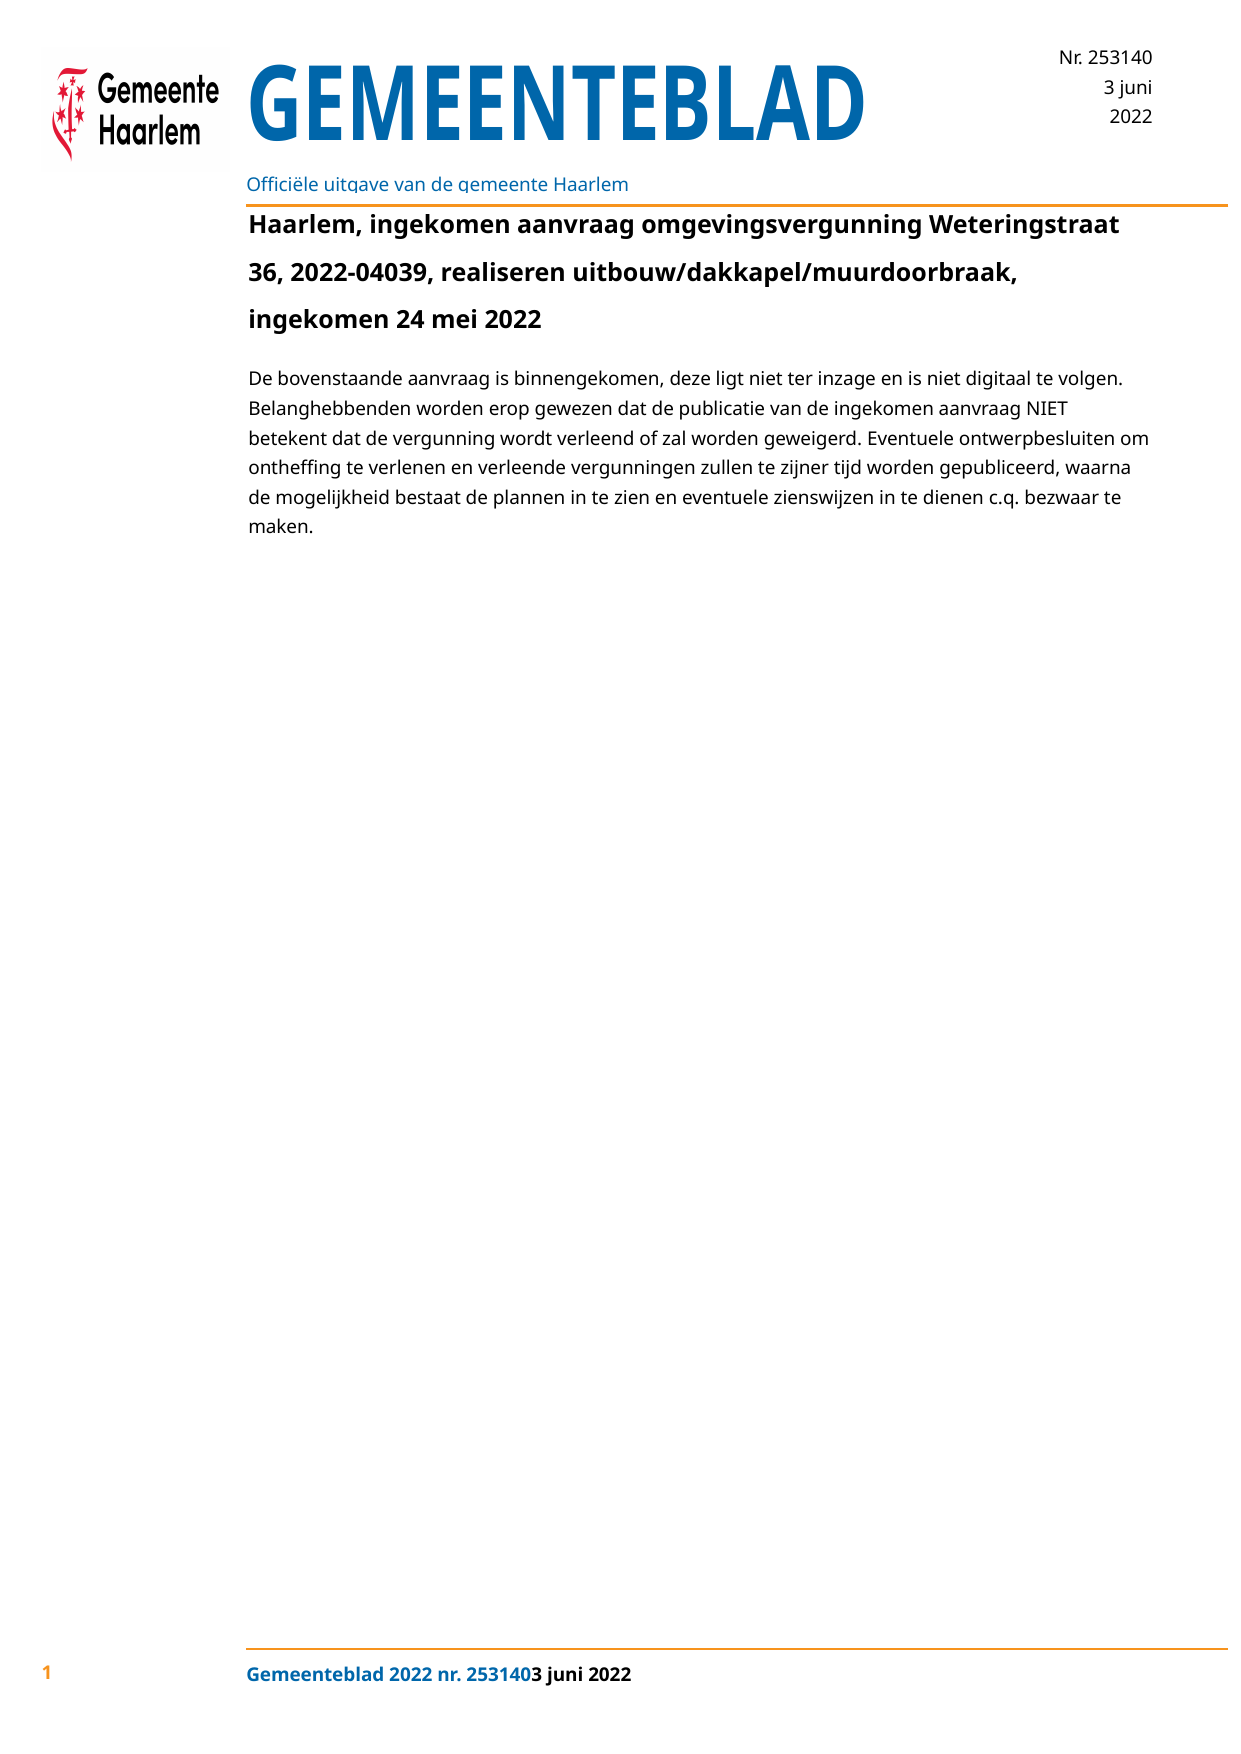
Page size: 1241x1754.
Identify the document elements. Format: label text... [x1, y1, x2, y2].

text Haarlem, ingekomen aanvraag omgevingsvergunning Weteringstraat 36, 2022-04039, realiseren uitbouw/dakkapel/muurdoorbraak, ingekomen 24 mei 2022 [248, 207, 1152, 336]
picture [41, 47, 231, 172]
text De bovenstaande aanvraag is binnengekomen, deze ligt niet ter inzage en is niet digitaal te volgen. Belanghebbenden worden erop gewezen dat de publicatie van de ingekomen aanvraag NIET betekent dat de vergunning wordt verleend of zal worden geweigerd. Eventuele ontwerpbesluiten om ontheffing te verlenen en verleende vergunningen zullen te zijner tijd worden gepubliceerd, waarna de mogelijkheid bestaat de plannen in te zien en eventuele zienswijzen in te dienen c.q. bezwaar te maken. [248, 366, 1152, 539]
